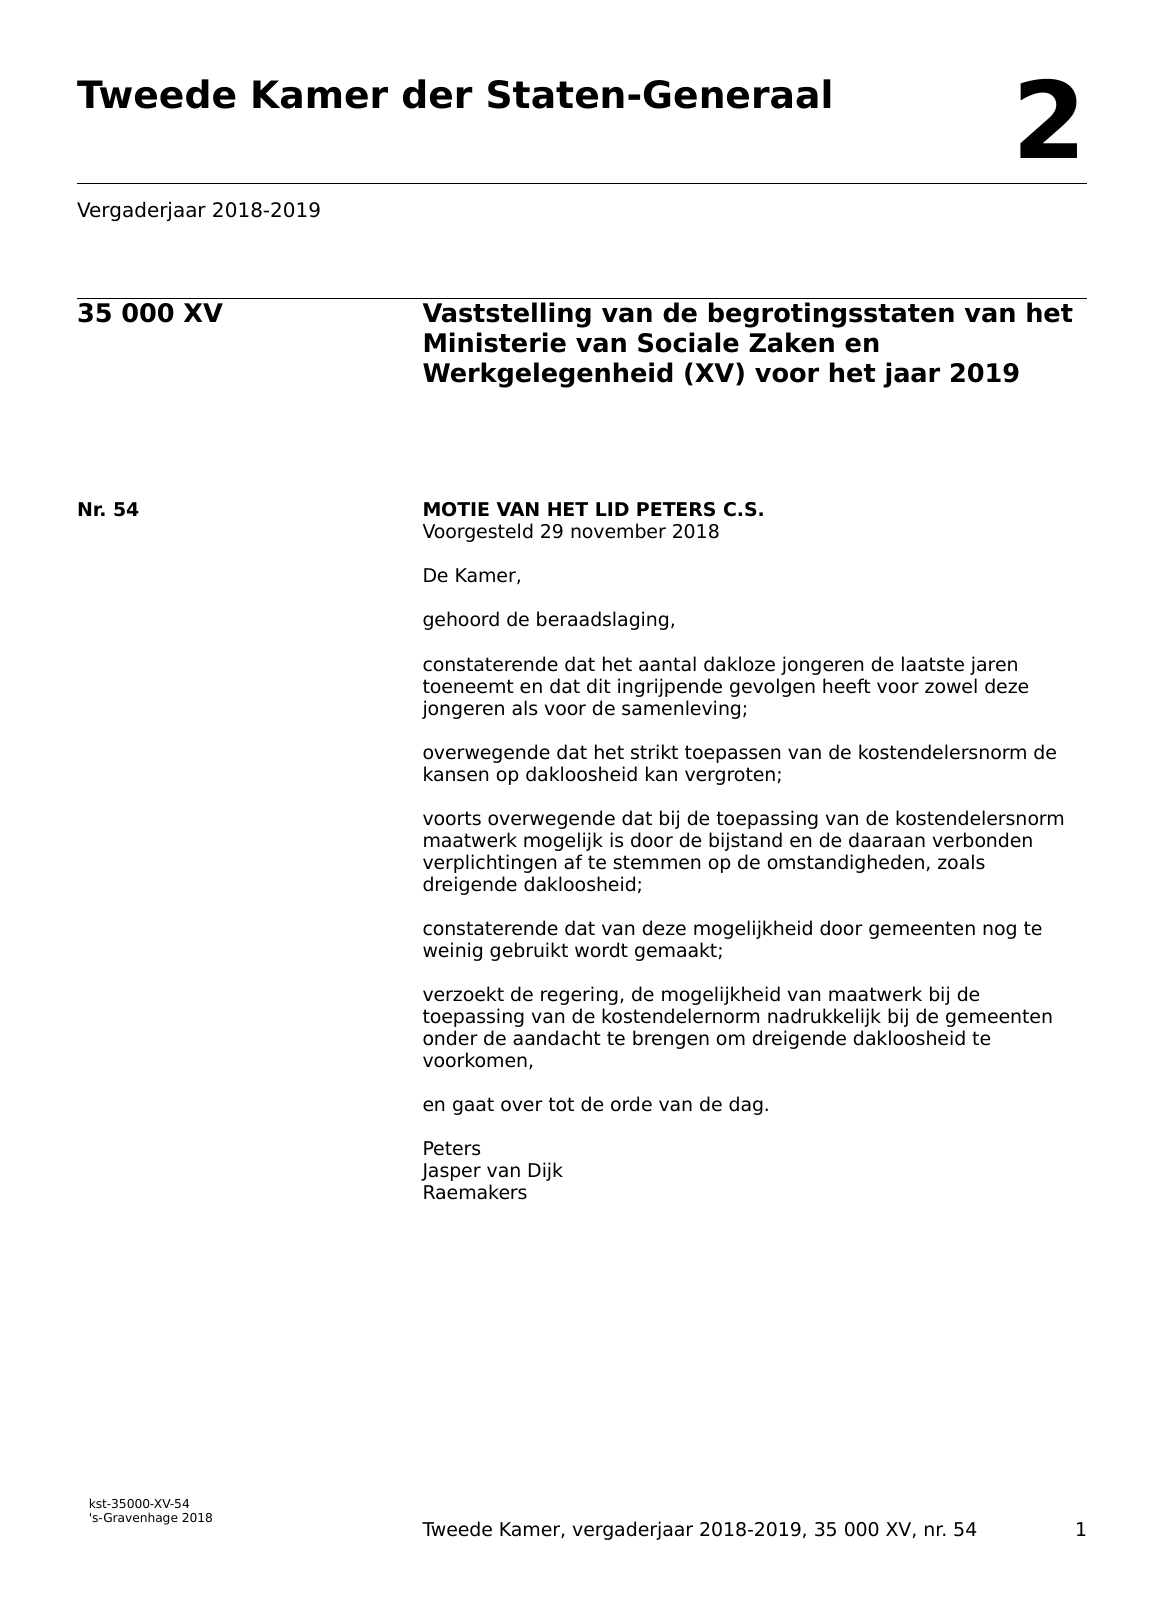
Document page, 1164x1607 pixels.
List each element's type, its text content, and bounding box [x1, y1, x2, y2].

text constaterende dat van deze mogelijkheid door gemeenten nog te weinig gebruikt wordt gemaakt; [422, 918, 1087, 962]
text Jasper van Dijk [422, 1160, 1087, 1182]
table_header Tweede Kamer der Staten-Generaal [77, 59, 886, 183]
subtitle 35 000 XV Vaststelling van de begrotingsstaten van het Ministerie van Sociale Zaken en Werkgelegenheid (XV) voor het jaar 2019 [77, 299, 1087, 388]
table_cell Vergaderjaar 2018-2019 [77, 184, 1087, 298]
text De Kamer, [422, 565, 1087, 587]
text 's-Gravenhage 2018 [88, 1511, 323, 1525]
text verzoekt de regering, de mogelijkheid van maatwerk bij de toepassing van de kostendelernorm nadrukkelijk bij de gemeenten onder de aandacht te brengen om dreigende dakloosheid te voorkomen, [422, 984, 1087, 1072]
text overwegende dat het strikt toepassen van de kostendelersnorm de kansen op dakloosheid kan vergroten; [422, 742, 1087, 786]
text voorts overwegende dat bij de toepassing van de kostendelersnorm maatwerk mogelijk is door de bijstand en de daaraan verbonden verplichtingen af te stemmen op de omstandigheden, zoals dreigende dakloosheid; [422, 808, 1087, 896]
text constaterende dat het aantal dakloze jongeren de laatste jaren toeneemt en dat dit ingrijpende gevolgen heeft voor zowel deze jongeren als voor de samenleving; [422, 653, 1087, 719]
subtitle Nr. 54 MOTIE VAN HET LID PETERS C.S. [77, 499, 1087, 521]
text en gaat over tot de orde van de dag. [422, 1094, 1087, 1116]
table_header 2 [886, 59, 1087, 183]
text Raemakers [422, 1182, 1087, 1204]
text kst-35000-XV-54 [88, 1497, 323, 1511]
text Peters [422, 1138, 1087, 1160]
text Voorgesteld 29 november 2018 [422, 521, 1087, 543]
text gehoord de beraadslaging, [422, 609, 1087, 631]
